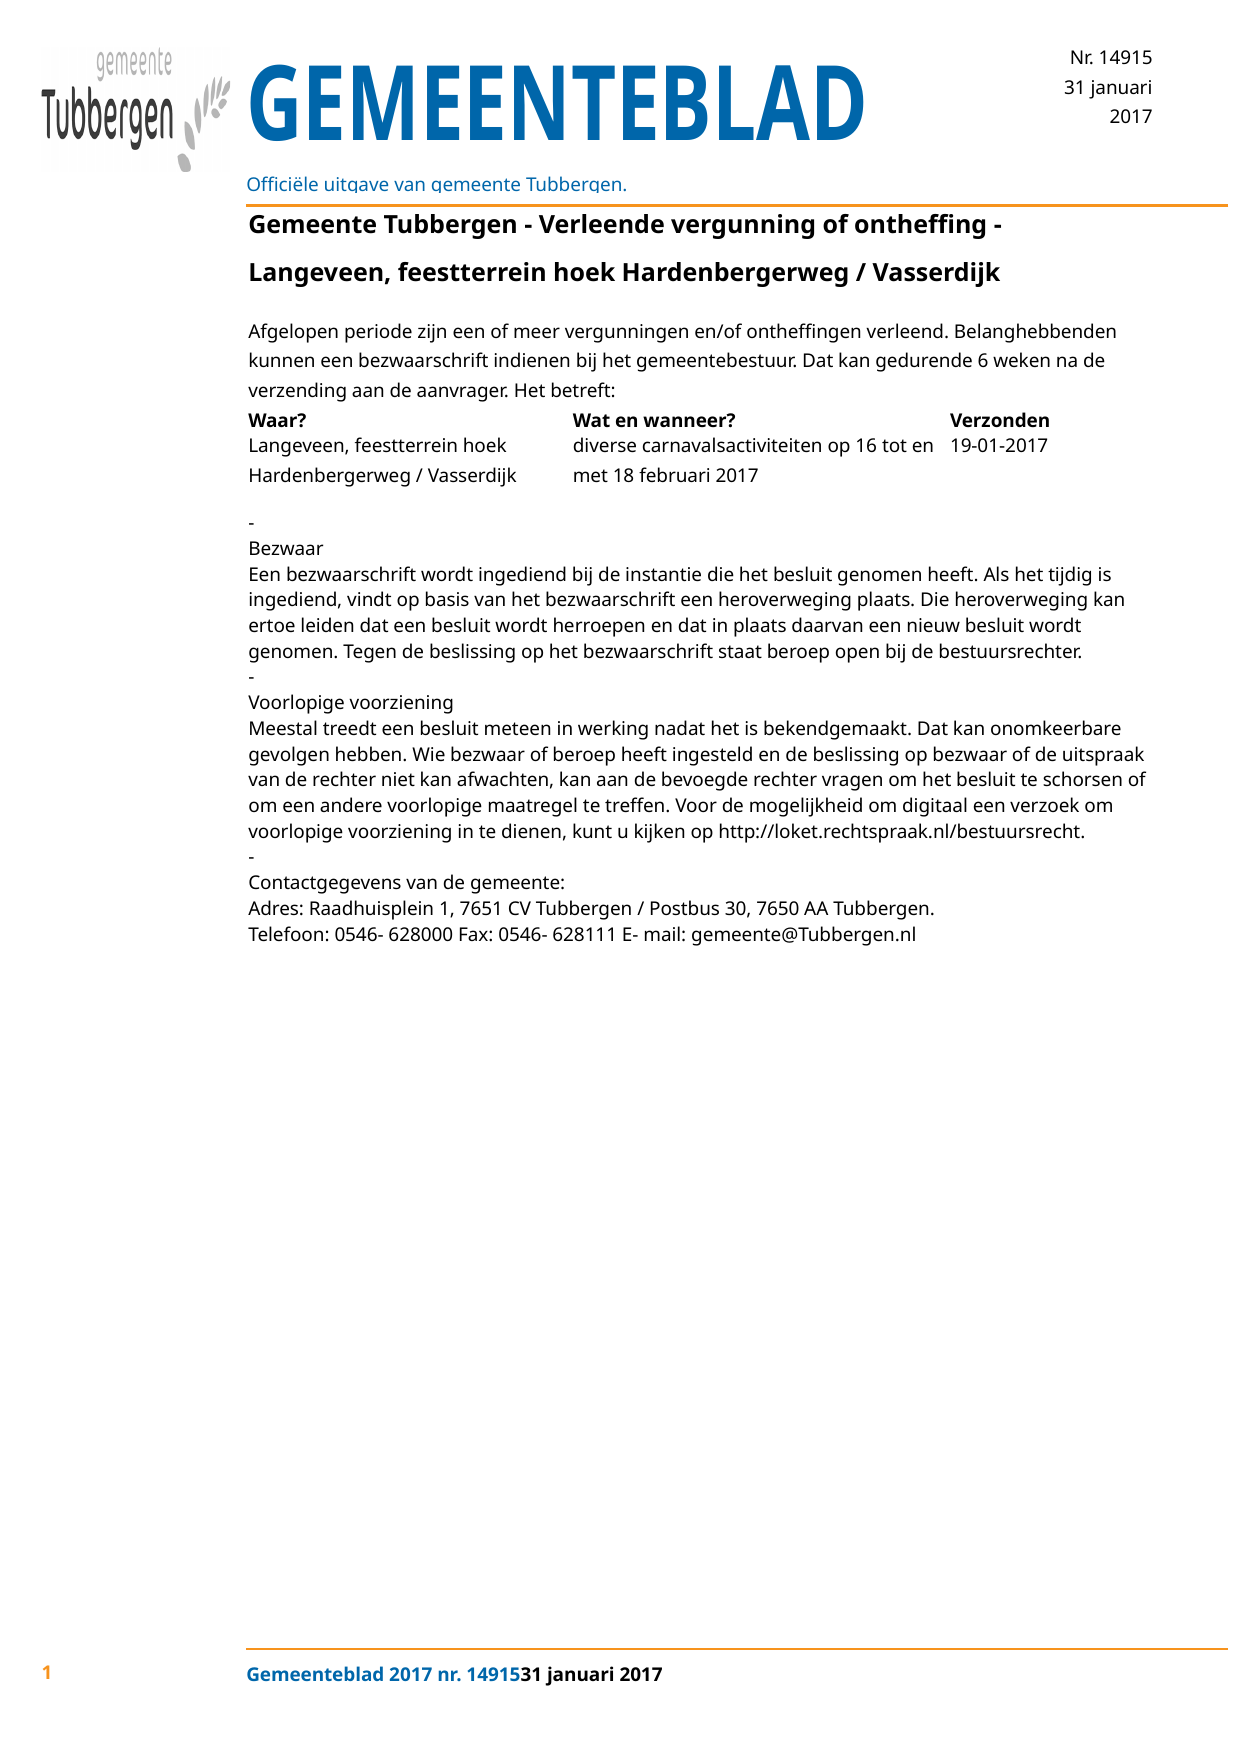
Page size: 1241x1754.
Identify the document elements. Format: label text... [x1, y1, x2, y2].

table_header Wat en wanneer? [573, 407, 950, 432]
text Adres: Raadhuisplein 1, 7651 CV Tubbergen / Postbus 30, 7650 AA Tubbergen. [248, 895, 1152, 921]
text - [248, 509, 1152, 535]
table_header Verzonden [950, 407, 1152, 432]
table_cell diverse carnavalsactiviteiten op 16 tot en met 18 februari 2017 [573, 433, 950, 488]
text Afgelopen periode zijn een of meer vergunningen en/of ontheffingen verleend. Belanghebbenden kunnen een bezwaarschrift indienen bij het gemeentebestuur. Dat kan gedurende 6 weken na de verzending aan de aanvrager. Het betreft: [248, 318, 1152, 403]
text Bezwaar [248, 535, 1152, 561]
text Gemeente Tubbergen - Verleende vergunning of ontheffing - Langeveen, feestterrein hoek Hardenbergerweg / Vasserdijk [248, 207, 1152, 288]
table_header Waar? [248, 407, 573, 432]
text Meestal treedt een besluit meteen in werking nadat het is bekendgemaakt. Dat kan onomkeerbare gevolgen hebben. Wie bezwaar of beroep heeft ingesteld en de beslissing op bezwaar of de uitspraak van de rechter niet kan afwachten, kan aan de bevoegde rechter vragen om het besluit te schorsen of om een andere voorlopige maatregel te treffen. Voor de mogelijkheid om digitaal een verzoek om voorlopige voorziening in te dienen, kunt u kijken op http://loket.rechtspraak.nl/bestuursrecht. [248, 715, 1152, 844]
table_cell 19-01-2017 [950, 433, 1152, 488]
text - [248, 664, 1152, 689]
text Voorlopige voorziening [248, 689, 1152, 715]
text Een bezwaarschrift wordt ingediend bij de instantie die het besluit genomen heeft. Als het tijdig is ingediend, vindt op basis van het bezwaarschrift een heroverweging plaats. Die heroverweging kan ertoe leiden dat een besluit wordt herroepen en dat in plaats daarvan een nieuw besluit wordt genomen. Tegen de beslissing op het bezwaarschrift staat beroep open bij de bestuursrechter. [248, 561, 1152, 664]
text - [248, 844, 1152, 869]
picture [41, 47, 231, 172]
text Telefoon: 0546- 628000 Fax: 0546- 628111 E- mail: gemeente@Tubbergen.nl [248, 921, 1152, 947]
table_cell Langeveen, feestterrein hoek Hardenbergerweg / Vasserdijk [248, 433, 573, 488]
text Contactgegevens van de gemeente: [248, 869, 1152, 895]
